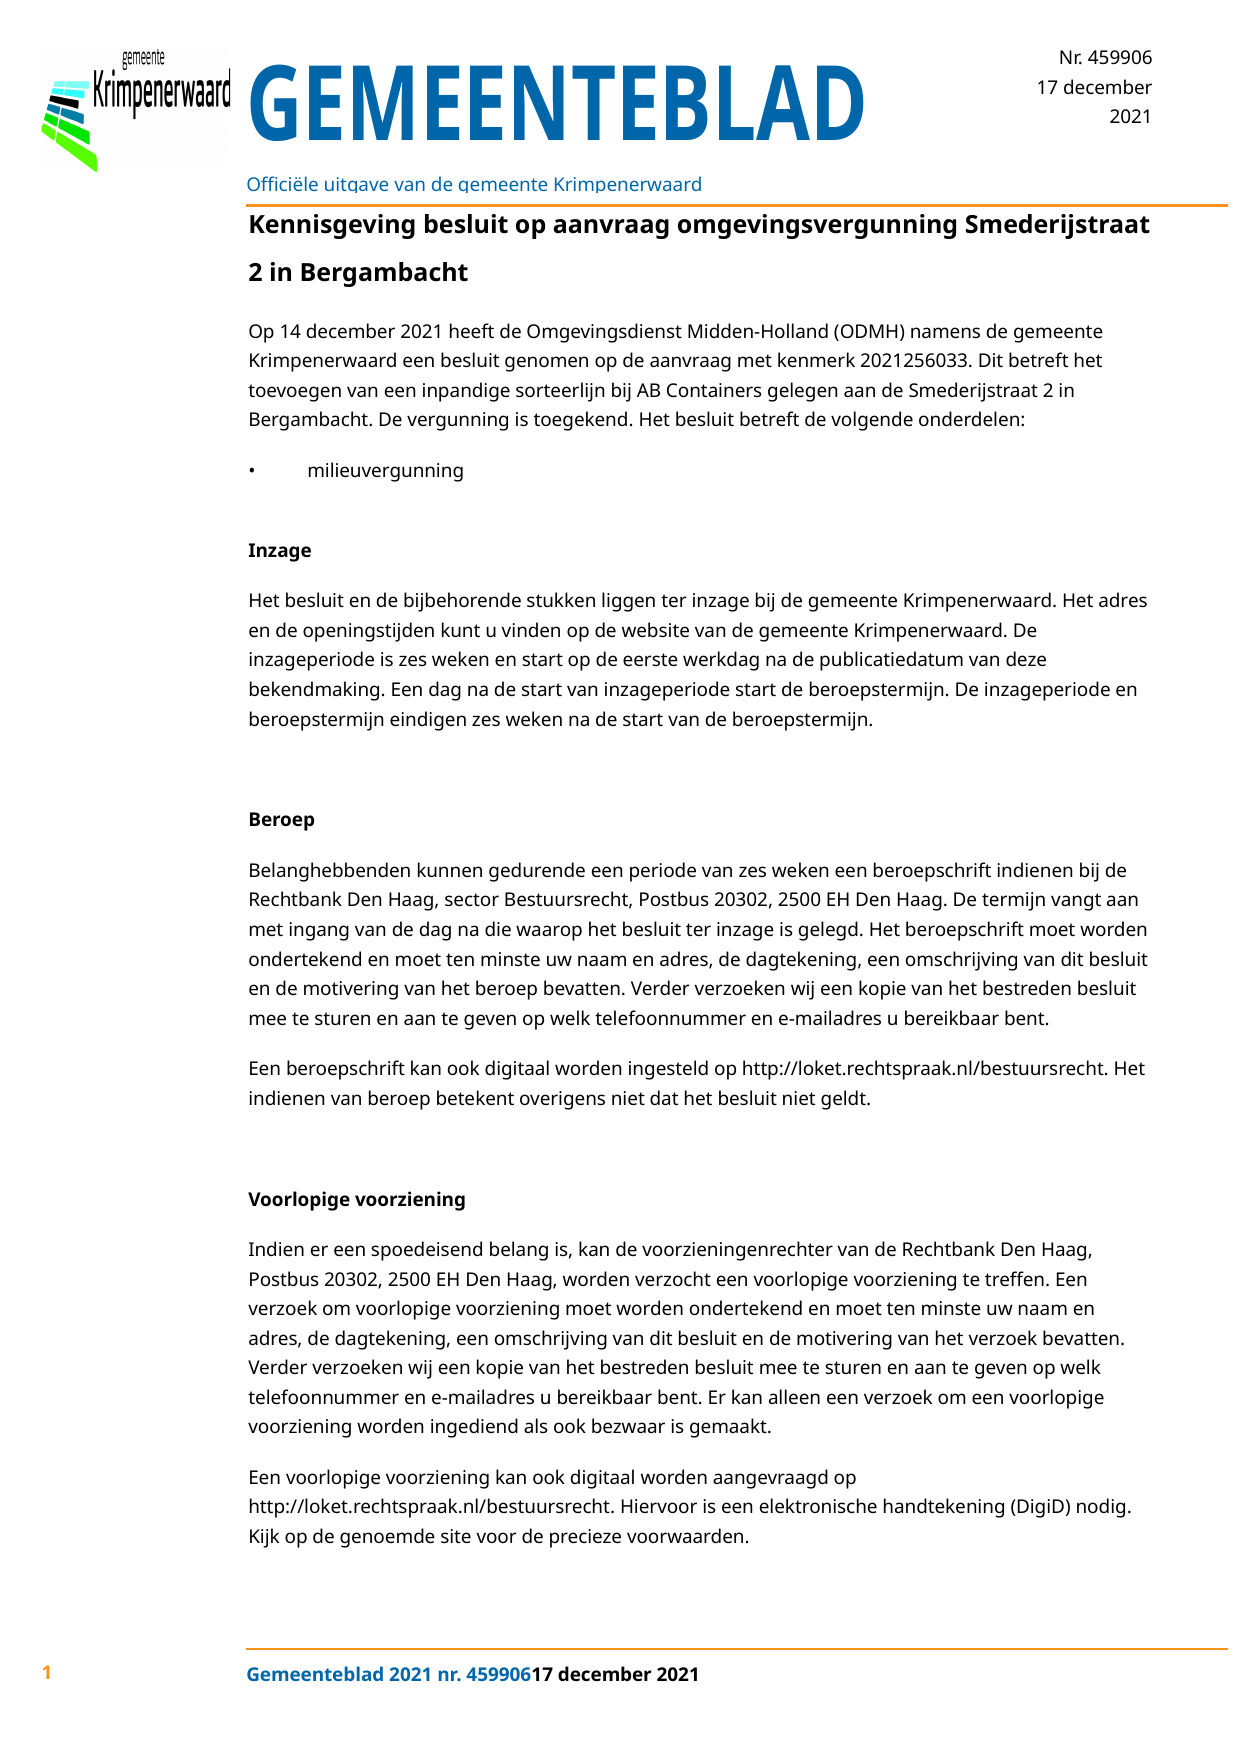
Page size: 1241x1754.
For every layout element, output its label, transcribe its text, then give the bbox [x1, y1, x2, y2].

text Beroep [248, 807, 1152, 832]
text Kennisgeving besluit op aanvraag omgevingsvergunning Smederijstraat 2 in Bergambacht [248, 207, 1152, 288]
text Een beroepschrift kan ook digitaal worden ingesteld op http://loket.rechtspraak.nl/bestuursrecht. Het indienen van beroep betekent overigens niet dat het besluit niet geldt. [248, 1055, 1152, 1111]
text Belanghebbenden kunnen gedurende een periode van zes weken een beroepschrift indienen bij de Rechtbank Den Haag, sector Bestuursrecht, Postbus 20302, 2500 EH Den Haag. De termijn vangt aan met ingang van de dag na die waarop het besluit ter inzage is gelegd. Het beroepschrift moet worden ondertekend en moet ten minste uw naam en adres, de dagtekening, een omschrijving van dit besluit en de motivering van het beroep bevatten. Verder verzoeken wij een kopie van het bestreden besluit mee te sturen en aan te geven op welk telefoonnummer en e-mailadres u bereikbaar bent. [248, 857, 1152, 1031]
text Voorlopige voorziening [248, 1186, 1152, 1212]
text Op 14 december 2021 heeft de Omgevingsdienst Midden-Holland (ODMH) namens de gemeente Krimpenerwaard een besluit genomen op de aanvraag met kenmerk 2021256033. Dit betreft het toevoegen van een inpandige sorteerlijn bij AB Containers gelegen aan de Smederijstraat 2 in Bergambacht. De vergunning is toegekend. Het besluit betreft de volgende onderdelen: [248, 318, 1152, 432]
text Een voorlopige voorziening kan ook digitaal worden aangevraagd op http://loket.rechtspraak.nl/bestuursrecht. Hiervoor is een elektronische handtekening (DigiD) nodig. Kijk op de genoemde site voor de precieze voorwaarden. [248, 1464, 1152, 1549]
list milieuvergunning [248, 457, 1152, 483]
text Indien er een spoedeisend belang is, kan de voorzieningenrechter van de Rechtbank Den Haag, Postbus 20302, 2500 EH Den Haag, worden verzocht een voorlopige voorziening te treffen. Een verzoek om voorlopige voorziening moet worden ondertekend en moet ten minste uw naam en adres, de dagtekening, een omschrijving van dit besluit en de motivering van het verzoek bevatten. Verder verzoeken wij een kopie van het bestreden besluit mee te sturen en aan te geven op welk telefoonnummer en e-mailadres u bereikbaar bent. Er kan alleen een verzoek om een voorlopige voorziening worden ingediend als ook bezwaar is gemaakt. [248, 1236, 1152, 1439]
text Inzage [248, 537, 1152, 563]
picture [41, 47, 231, 172]
text Het besluit en de bijbehorende stukken liggen ter inzage bij de gemeente Krimpenerwaard. Het adres en de openingstijden kunt u vinden op de website van de gemeente Krimpenerwaard. De inzageperiode is zes weken en start op de eerste werkdag na de publicatiedatum van deze bekendmaking. Een dag na de start van inzageperiode start de beroepstermijn. De inzageperiode en beroepstermijn eindigen zes weken na de start van de beroepstermijn. [248, 587, 1152, 732]
